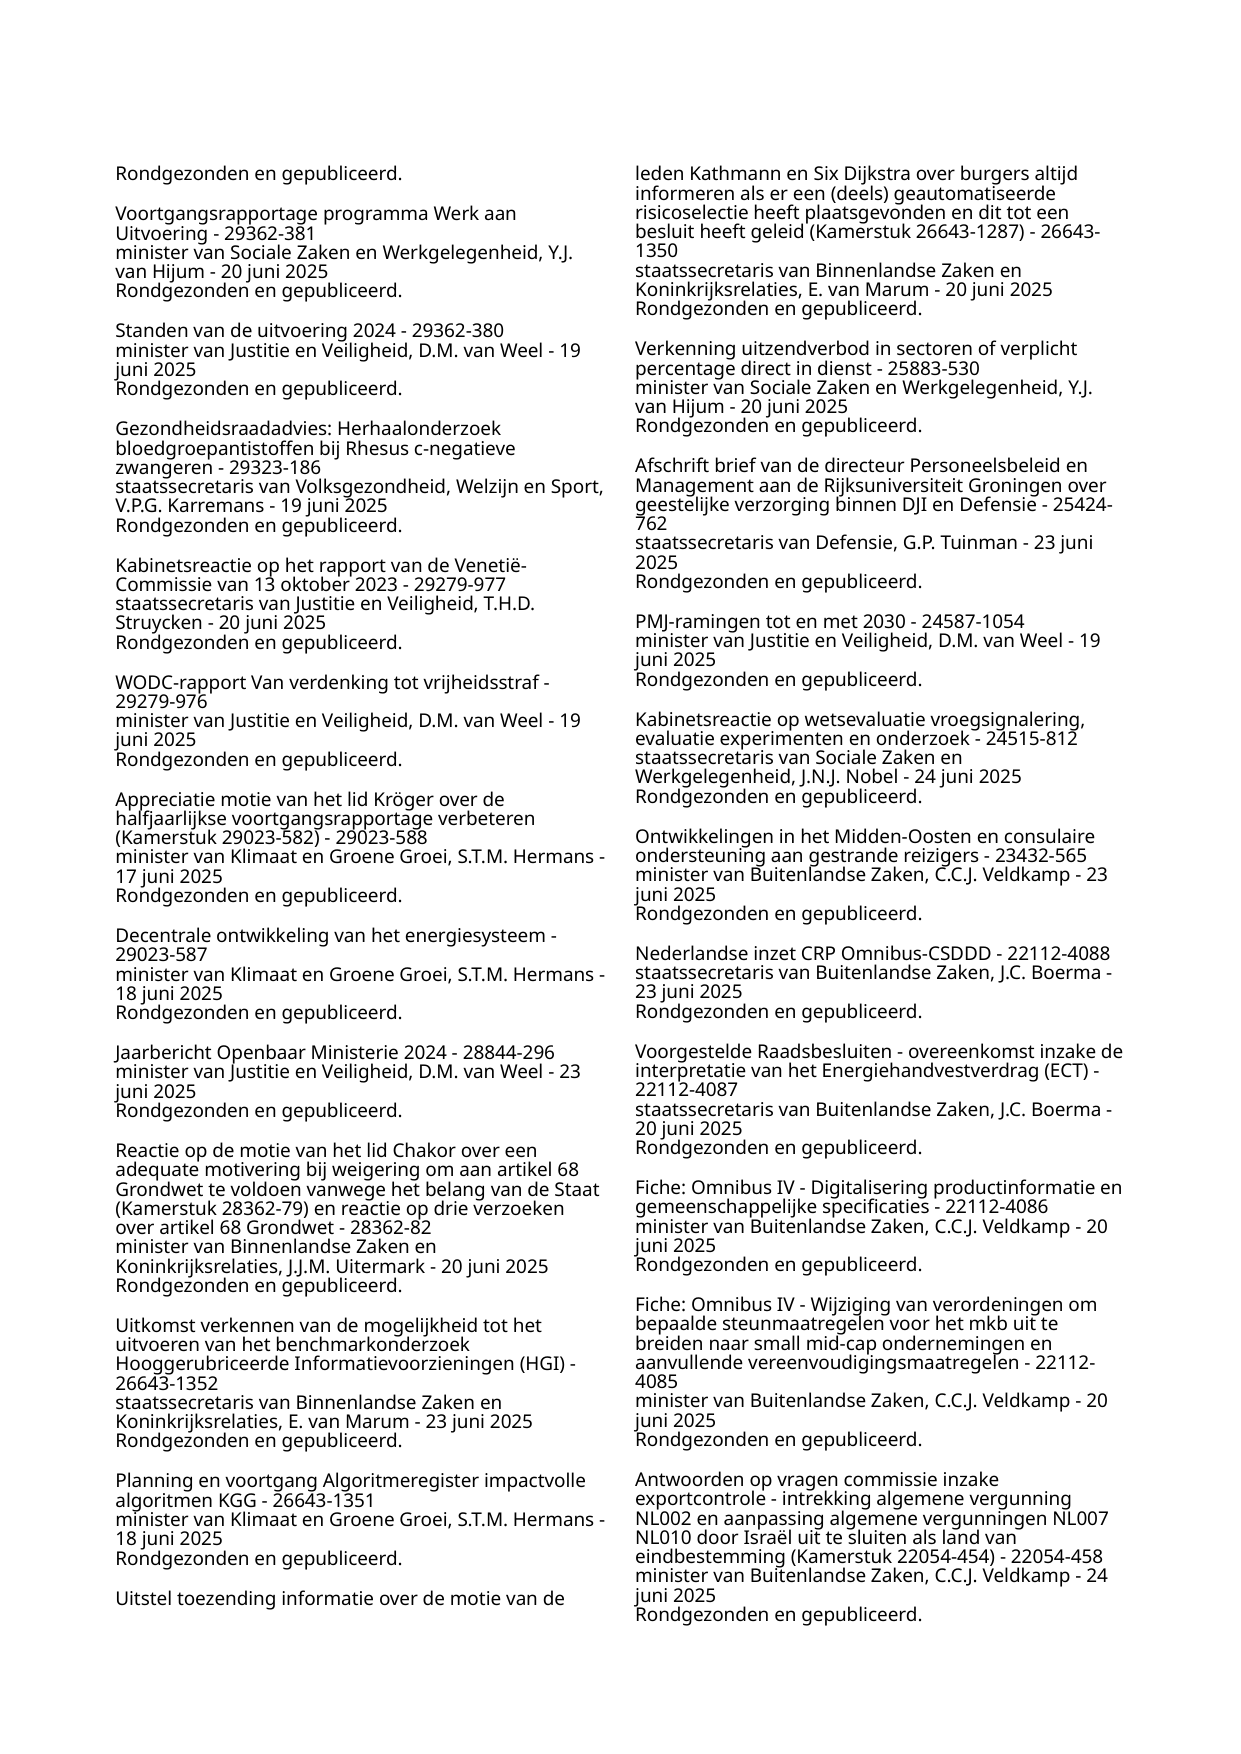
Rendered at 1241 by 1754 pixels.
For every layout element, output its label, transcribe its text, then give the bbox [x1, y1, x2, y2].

text Fiche: Omnibus IV - Wijziging van verordeningen om bepaalde steunmaatregelen voor het mkb uit te breiden naar small mid-cap ondernemingen en aanvullende vereenvoudigingsmaatregelen - 22112-4085 [635, 1296, 1125, 1392]
text Rondgezonden en gepubliceerd. [635, 1606, 1125, 1625]
text PMJ-ramingen tot en met 2030 - 24587-1054 [635, 613, 1125, 632]
text Rondgezonden en gepubliceerd. [635, 905, 1125, 924]
text minister van Justitie en Veiligheid, D.M. van Weel - 23 juni 2025 [115, 1063, 605, 1102]
text minister van Klimaat en Groene Groei, S.T.M. Hermans - 18 juni 2025 [115, 1511, 605, 1549]
text minister van Justitie en Veiligheid, D.M. van Weel - 19 juni 2025 [115, 712, 605, 751]
text Afschrift brief van de directeur Personeelsbeleid en Management aan de Rijksuniversiteit Groningen over geestelijke verzorging binnen DJI en Defensie - 25424-762 [635, 457, 1125, 534]
text Ontwikkelingen in het Midden-Oosten en consulaire ondersteuning aan gestrande reizigers - 23432-565 [635, 828, 1125, 866]
text Rondgezonden en gepubliceerd. [115, 1004, 605, 1023]
text Rondgezonden en gepubliceerd. [635, 1256, 1125, 1275]
text Reactie op de motie van het lid Chakor over een adequate motivering bij weigering om aan artikel 68 Grondwet te voldoen vanwege het belang van de Staat (Kamerstuk 28362-79) en reactie op drie verzoeken over artikel 68 Grondwet - 28362-82 [115, 1142, 605, 1238]
text minister van Klimaat en Groene Groei, S.T.M. Hermans - 18 juni 2025 [115, 966, 605, 1004]
text Rondgezonden en gepubliceerd. [115, 1277, 605, 1296]
text Verkenning uitzendverbod in sectoren of verplicht percentage direct in dienst - 25883-530 [635, 340, 1125, 379]
text WODC-rapport Van verdenking tot vrijheidsstraf - 29279-976 [115, 674, 605, 712]
text Voorgestelde Raadsbesluiten - overeenkomst inzake de interpretatie van het Energiehandvestverdrag (ECT) - 22112-4087 [635, 1043, 1125, 1101]
text Rondgezonden en gepubliceerd. [635, 671, 1125, 690]
text staatssecretaris van Sociale Zaken en Werkgelegenheid, J.N.J. Nobel - 24 juni 2025 [635, 749, 1125, 788]
text Rondgezonden en gepubliceerd. [635, 1431, 1125, 1450]
text Rondgezonden en gepubliceerd. [115, 517, 605, 536]
text Rondgezonden en gepubliceerd. [115, 1432, 605, 1452]
text minister van Buitenlandse Zaken, C.C.J. Veldkamp - 24 juni 2025 [635, 1567, 1125, 1606]
text staatssecretaris van Volksgezondheid, Welzijn en Sport, V.P.G. Karremans - 19 juni 2025 [115, 478, 605, 517]
text minister van Binnenlandse Zaken en Koninkrijksrelaties, J.J.M. Uitermark - 20 juni 2025 [115, 1238, 605, 1277]
text staatssecretaris van Justitie en Veiligheid, T.H.D. Struycken - 20 juni 2025 [115, 595, 605, 634]
text Rondgezonden en gepubliceerd. [115, 380, 605, 399]
text Nederlandse inzet CRP Omnibus-CSDDD - 22112-4088 [635, 945, 1125, 964]
text Rondgezonden en gepubliceerd. [115, 751, 605, 770]
text Decentrale ontwikkeling van het energiesysteem - 29023-587 [115, 927, 605, 966]
text minister van Klimaat en Groene Groei, S.T.M. Hermans - 17 juni 2025 [115, 848, 605, 887]
text staatssecretaris van Defensie, G.P. Tuinman - 23 juni 2025 [635, 534, 1125, 573]
text Standen van de uitvoering 2024 - 29362-380 [115, 322, 605, 342]
text minister van Justitie en Veiligheid, D.M. van Weel - 19 juni 2025 [635, 632, 1125, 671]
text Kabinetsreactie op wetsevaluatie vroegsignalering, evaluatie experimenten en onderzoek - 24515-812 [635, 711, 1125, 749]
text minister van Justitie en Veiligheid, D.M. van Weel - 19 juni 2025 [115, 342, 605, 380]
text Rondgezonden en gepubliceerd. [115, 634, 605, 653]
text Jaarbericht Openbaar Ministerie 2024 - 28844-296 [115, 1044, 605, 1063]
text leden Kathmann en Six Dijkstra over burgers altijd informeren als er een (deels) geautomatiseerde risicoselectie heeft plaatsgevonden en dit tot een besluit heeft geleid (Kamerstuk 26643-1287) - 26643-1350 [635, 165, 1125, 262]
text Rondgezonden en gepubliceerd. [635, 573, 1125, 592]
text Rondgezonden en gepubliceerd. [635, 417, 1125, 437]
text Uitstel toezending informatie over de motie van de [115, 1589, 605, 1609]
text Rondgezonden en gepubliceerd. [635, 1139, 1125, 1158]
text Rondgezonden en gepubliceerd. [115, 282, 605, 302]
text Planning en voortgang Algoritmeregister impactvolle algoritmen KGG - 26643-1351 [115, 1472, 605, 1511]
text minister van Sociale Zaken en Werkgelegenheid, Y.J. van Hijum - 20 juni 2025 [115, 244, 605, 282]
text Rondgezonden en gepubliceerd. [115, 887, 605, 906]
text staatssecretaris van Binnenlandse Zaken en Koninkrijksrelaties, E. van Marum - 20 juni 2025 [635, 262, 1125, 300]
text Kabinetsreactie op het rapport van de Venetië-Commissie van 13 oktober 2023 - 29279-977 [115, 557, 605, 595]
text staatssecretaris van Binnenlandse Zaken en Koninkrijksrelaties, E. van Marum - 23 juni 2025 [115, 1394, 605, 1432]
text Fiche: Omnibus IV - Digitalisering productinformatie en gemeenschappelijke specificaties - 22112-4086 [635, 1179, 1125, 1218]
text Rondgezonden en gepubliceerd. [115, 1549, 605, 1569]
text Rondgezonden en gepubliceerd. [635, 300, 1125, 319]
text Voortgangsrapportage programma Werk aan Uitvoering - 29362-381 [115, 205, 605, 244]
text Gezondheidsraadadvies: Herhaalonderzoek bloedgroepantistoffen bij Rhesus c-negatieve zwangeren - 29323-186 [115, 420, 605, 478]
text Rondgezonden en gepubliceerd. [115, 1102, 605, 1121]
text minister van Sociale Zaken en Werkgelegenheid, Y.J. van Hijum - 20 juni 2025 [635, 379, 1125, 417]
text Rondgezonden en gepubliceerd. [635, 1003, 1125, 1022]
text Rondgezonden en gepubliceerd. [635, 788, 1125, 807]
text minister van Buitenlandse Zaken, C.C.J. Veldkamp - 23 juni 2025 [635, 866, 1125, 905]
text minister van Buitenlandse Zaken, C.C.J. Veldkamp - 20 juni 2025 [635, 1392, 1125, 1431]
text staatssecretaris van Buitenlandse Zaken, J.C. Boerma - 20 juni 2025 [635, 1101, 1125, 1139]
text staatssecretaris van Buitenlandse Zaken, J.C. Boerma - 23 juni 2025 [635, 964, 1125, 1003]
text Antwoorden op vragen commissie inzake exportcontrole - intrekking algemene vergunning NL002 en aanpassing algemene vergunningen NL007 NL010 door Israël uit te sluiten als land van eindbestemming (Kamerstuk 22054-454) - 22054-458 [635, 1471, 1125, 1567]
text minister van Buitenlandse Zaken, C.C.J. Veldkamp - 20 juni 2025 [635, 1218, 1125, 1256]
text Uitkomst verkennen van de mogelijkheid tot het uitvoeren van het benchmarkonderzoek Hooggerubriceerde Informatievoorzieningen (HGI) - 26643-1352 [115, 1317, 605, 1394]
text Rondgezonden en gepubliceerd. [115, 165, 605, 184]
text Appreciatie motie van het lid Kröger over de halfjaarlijkse voortgangsrapportage verbeteren (Kamerstuk 29023-582) - 29023-588 [115, 791, 605, 848]
